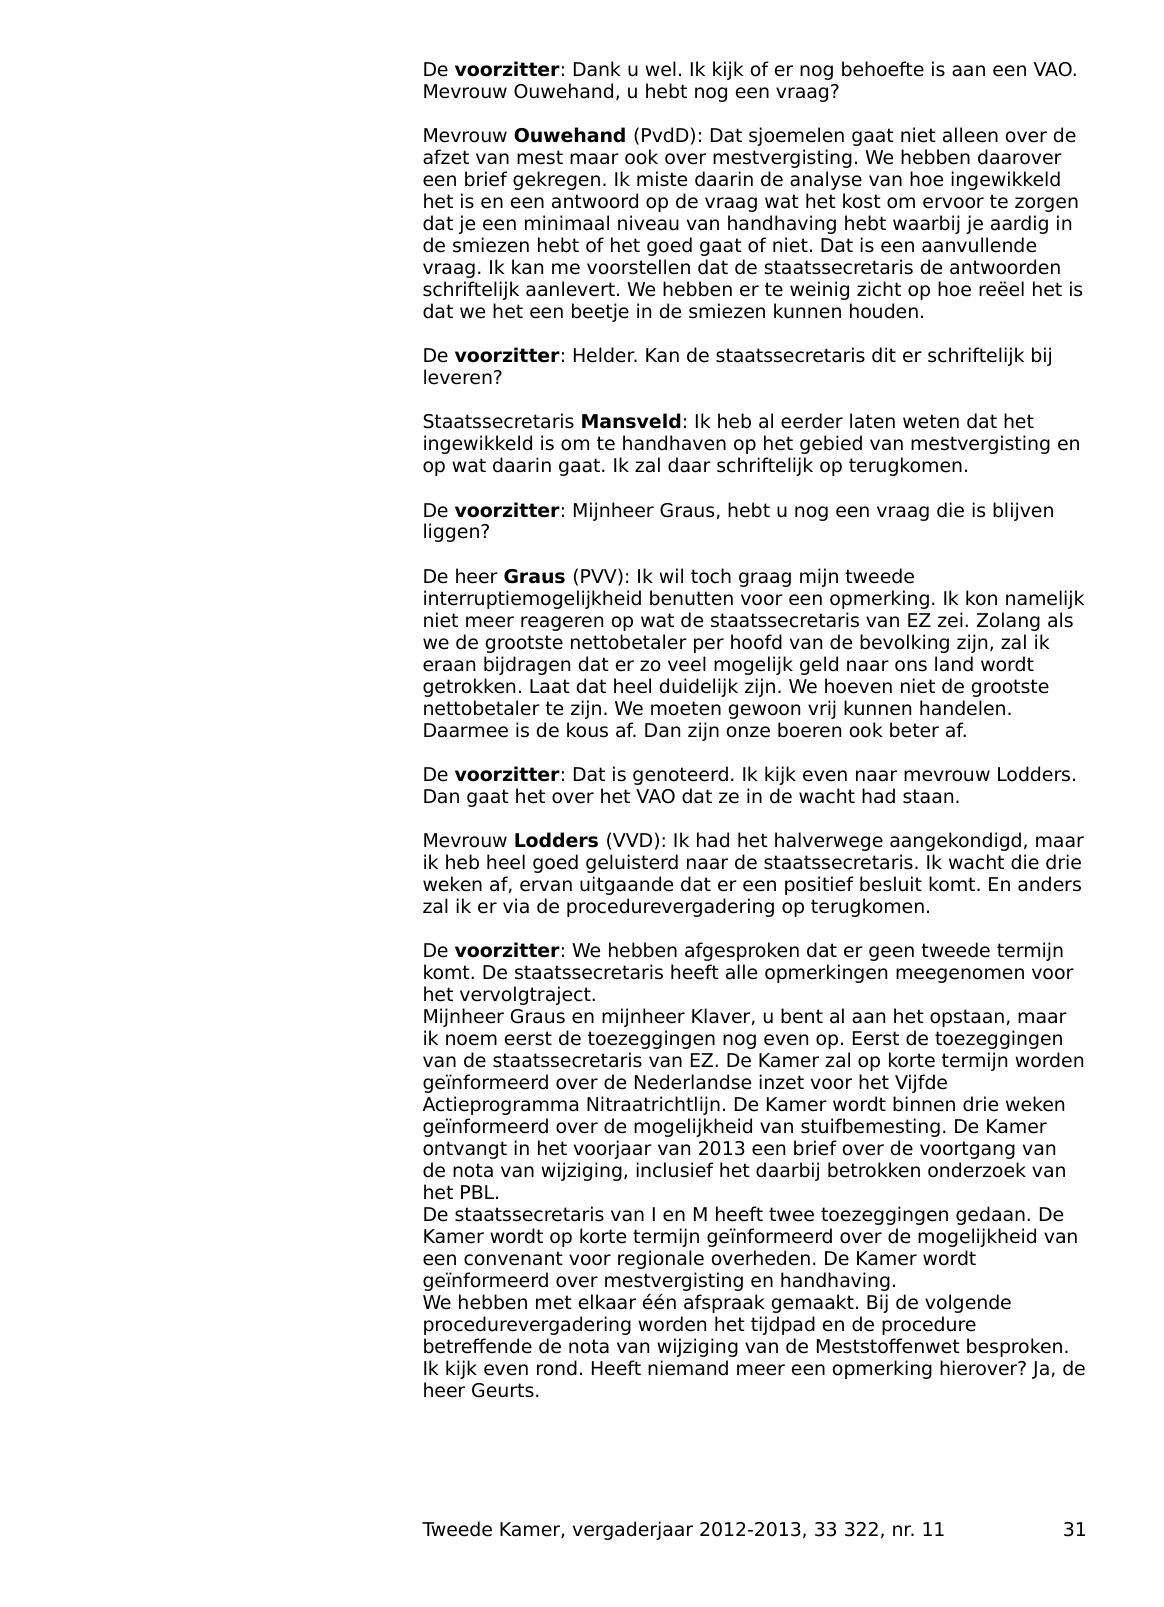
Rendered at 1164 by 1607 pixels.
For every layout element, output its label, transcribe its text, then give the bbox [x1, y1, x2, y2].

text Mevrouw Ouwehand (PvdD): Dat sjoemelen gaat niet alleen over de afzet van mest maar ook over mestvergisting. We hebben daarover een brief gekregen. Ik miste daarin de analyse van hoe ingewikkeld het is en een antwoord op de vraag wat het kost om ervoor te zorgen dat je een minimaal niveau van handhaving hebt waarbij je aardig in de smiezen hebt of het goed gaat of niet. Dat is een aanvullende vraag. Ik kan me voorstellen dat de staatssecretaris de antwoorden schriftelijk aanlevert. We hebben er te weinig zicht op hoe reëel het is dat we het een beetje in de smiezen kunnen houden. [422, 125, 1087, 323]
text De voorzitter: Helder. Kan de staatssecretaris dit er schriftelijk bij leveren? [422, 345, 1087, 389]
text We hebben met elkaar één afspraak gemaakt. Bij de volgende procedurevergadering worden het tijdpad en de procedure betreffende de nota van wijziging van de Meststoffenwet besproken. [422, 1292, 1087, 1357]
text De voorzitter: Dat is genoteerd. Ik kijk even naar mevrouw Lodders. Dan gaat het over het VAO dat ze in de wacht had staan. [422, 764, 1087, 808]
text Ik kijk even rond. Heeft niemand meer een opmerking hierover? Ja, de heer Geurts. [422, 1357, 1087, 1401]
text De voorzitter: We hebben afgesproken dat er geen tweede termijn komt. De staatssecretaris heeft alle opmerkingen meegenomen voor het vervolgtraject. [422, 940, 1087, 1006]
text De voorzitter: Mijnheer Graus, hebt u nog een vraag die is blijven liggen? [422, 499, 1087, 543]
text Staatssecretaris Mansveld: Ik heb al eerder laten weten dat het ingewikkeld is om te handhaven op het gebied van mestvergisting en op wat daarin gaat. Ik zal daar schriftelijk op terugkomen. [422, 411, 1087, 477]
text Mijnheer Graus en mijnheer Klaver, u bent al aan het opstaan, maar ik noem eerst de toezeggingen nog even op. Eerst de toezeggingen van de staatssecretaris van EZ. De Kamer zal op korte termijn worden geïnformeerd over de Nederlandse inzet voor het Vijfde Actieprogramma Nitraatrichtlijn. De Kamer wordt binnen drie weken geïnformeerd over de mogelijkheid van stuifbemesting. De Kamer ontvangt in het voorjaar van 2013 een brief over de voortgang van de nota van wijziging, inclusief het daarbij betrokken onderzoek van het PBL. [422, 1006, 1087, 1204]
text De heer Graus (PVV): Ik wil toch graag mijn tweede interruptiemogelijkheid benutten voor een opmerking. Ik kon namelijk niet meer reageren op wat de staatssecretaris van EZ zei. Zolang als we de grootste nettobetaler per hoofd van de bevolking zijn, zal ik eraan bijdragen dat er zo veel mogelijk geld naar ons land wordt getrokken. Laat dat heel duidelijk zijn. We hoeven niet de grootste nettobetaler te zijn. We moeten gewoon vrij kunnen handelen. Daarmee is de kous af. Dan zijn onze boeren ook beter af. [422, 566, 1087, 741]
text De voorzitter: Dank u wel. Ik kijk of er nog behoefte is aan een VAO. Mevrouw Ouwehand, u hebt nog een vraag? [422, 59, 1087, 103]
text Mevrouw Lodders (VVD): Ik had het halverwege aangekondigd, maar ik heb heel goed geluisterd naar de staatssecretaris. Ik wacht die drie weken af, ervan uitgaande dat er een positief besluit komt. En anders zal ik er via de procedurevergadering op terugkomen. [422, 830, 1087, 918]
text De staatssecretaris van I en M heeft twee toezeggingen gedaan. De Kamer wordt op korte termijn geïnformeerd over de mogelijkheid van een convenant voor regionale overheden. De Kamer wordt geïnformeerd over mestvergisting en handhaving. [422, 1204, 1087, 1292]
